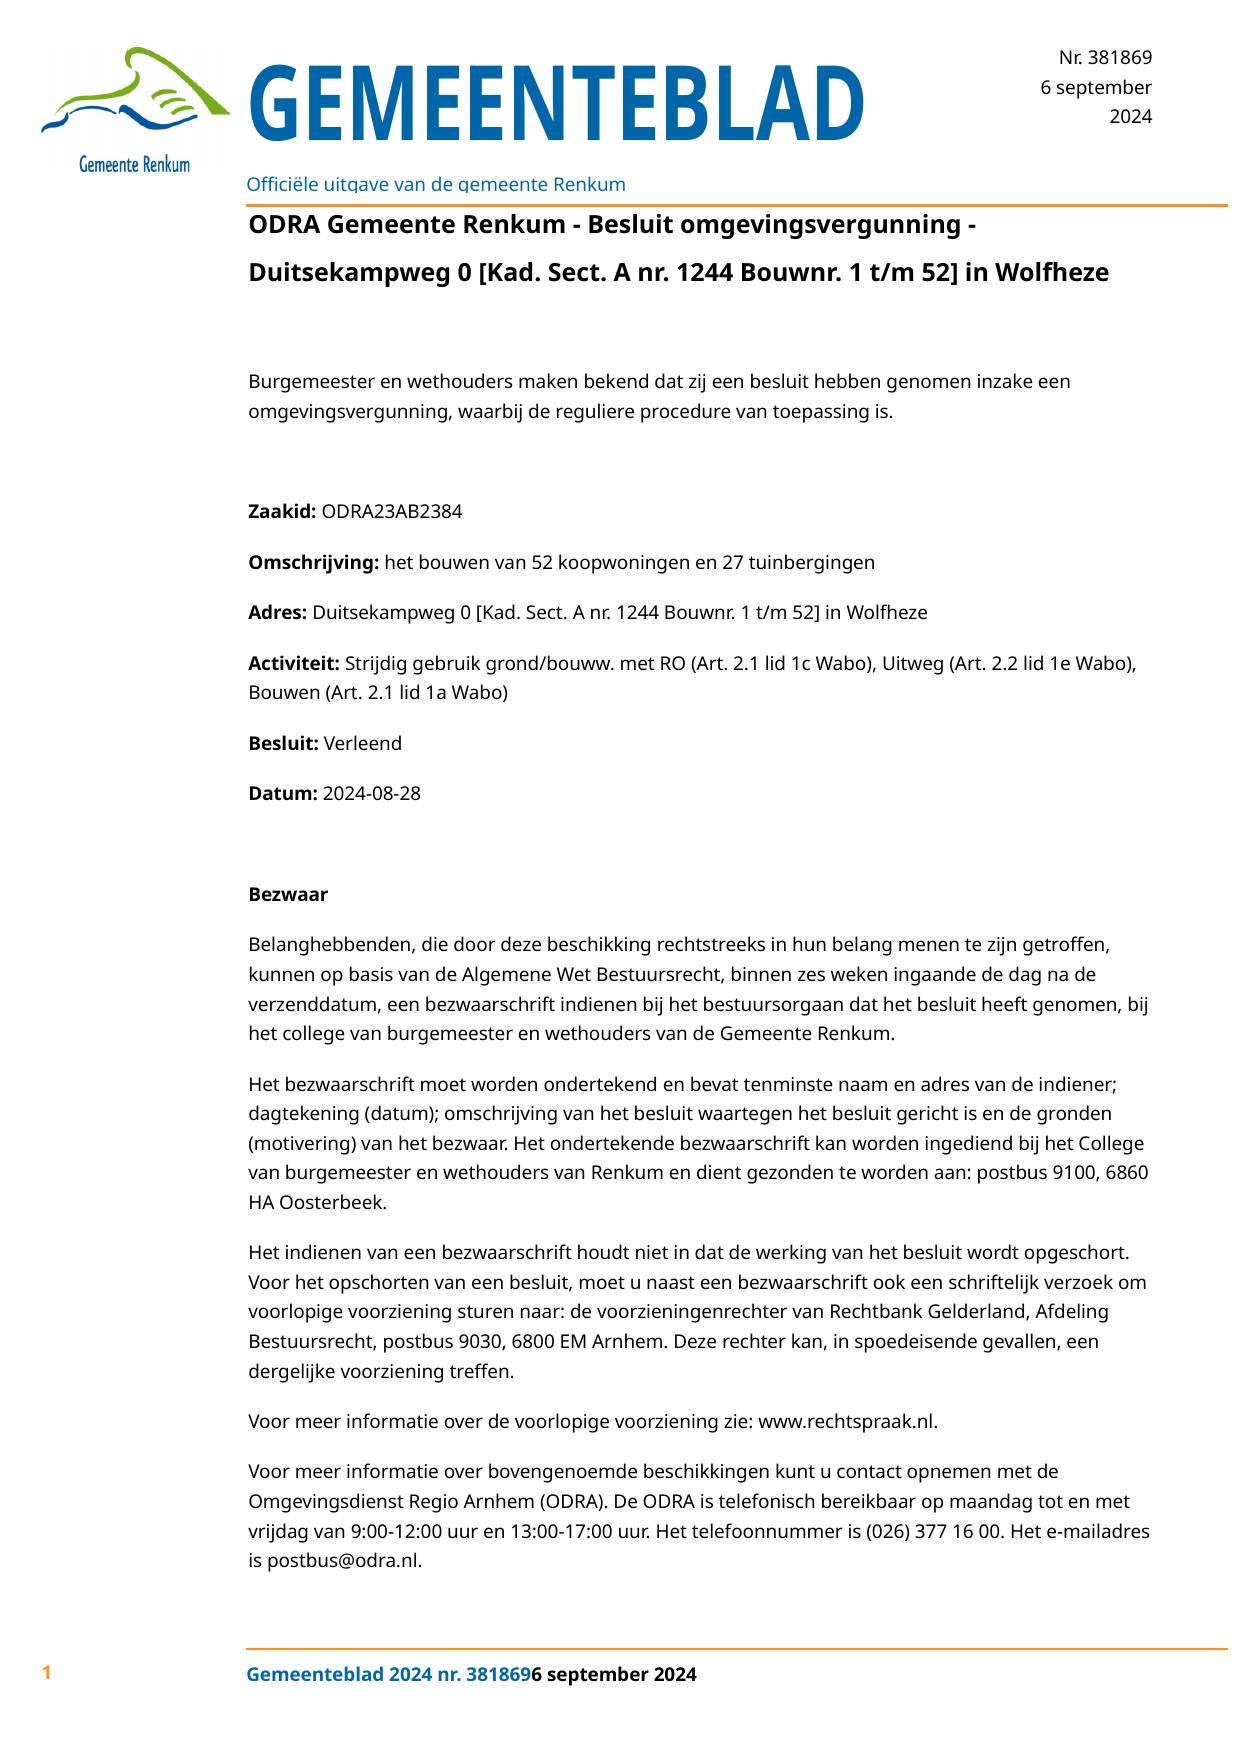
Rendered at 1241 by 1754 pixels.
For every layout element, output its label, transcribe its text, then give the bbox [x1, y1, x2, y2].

picture [41, 47, 231, 172]
text Belanghebbenden, die door deze beschikking rechtstreeks in hun belang menen te zijn getroffen, kunnen op basis van de Algemene Wet Bestuursrecht, binnen zes weken ingaande de dag na de verzenddatum, een bezwaarschrift indienen bij het bestuursorgaan dat het besluit heeft genomen, bij het college van burgemeester en wethouders van de Gemeente Renkum. [248, 932, 1152, 1046]
text Het bezwaarschrift moet worden ondertekend en bevat tenminste naam en adres van de indiener; dagtekening (datum); omschrijving van het besluit waartegen het besluit gericht is en de gronden (motivering) van het bezwaar. Het ondertekende bezwaarschrift kan worden ingediend bij het College van burgemeester en wethouders van Renkum en dient gezonden te worden aan: postbus 9100, 6860 HA Oosterbeek. [248, 1071, 1152, 1215]
text Zaakid: ODRA23AB2384 [248, 499, 1152, 524]
text Burgemeester en wethouders maken bekend dat zij een besluit hebben genomen inzake een omgevingsvergunning, waarbij de reguliere procedure van toepassing is. [248, 368, 1152, 424]
text Adres: Duitsekampweg 0 [Kad. Sect. A nr. 1244 Bouwnr. 1 t/m 52] in Wolfheze [248, 599, 1152, 625]
text Het indienen van een bezwaarschrift houdt niet in dat de werking van het besluit wordt opgeschort. Voor het opschorten van een besluit, moet u naast een bezwaarschrift ook een schriftelijk verzoek om voorlopige voorziening sturen naar: de voorzieningenrechter van Rechtbank Gelderland, Afdeling Bestuursrecht, postbus 9030, 6800 EM Arnhem. Deze rechter kan, in spoedeisende gevallen, een dergelijke voorziening treffen. [248, 1239, 1152, 1384]
text Voor meer informatie over de voorlopige voorziening zie: www.rechtspraak.nl. [248, 1408, 1152, 1434]
text Activiteit: Strijdig gebruik grond/bouww. met RO (Art. 2.1 lid 1c Wabo), Uitweg (Art. 2.2 lid 1e Wabo), Bouwen (Art. 2.1 lid 1a Wabo) [248, 650, 1152, 705]
text Bezwaar [248, 881, 1152, 907]
text ODRA Gemeente Renkum - Besluit omgevingsvergunning - Duitsekampweg 0 [Kad. Sect. A nr. 1244 Bouwnr. 1 t/m 52] in Wolfheze [248, 207, 1152, 288]
text Voor meer informatie over bovengenoemde beschikkingen kunt u contact opnemen met de Omgevingsdienst Regio Arnhem (ODRA). De ODRA is telefonisch bereikbaar op maandag tot en met vrijdag van 9:00-12:00 uur en 13:00-17:00 uur. Het telefoonnummer is (026) 377 16 00. Het e-mailadres is postbus@odra.nl. [248, 1459, 1152, 1573]
text Datum: 2024-08-28 [248, 780, 1152, 806]
text Omschrijving: het bouwen van 52 koopwoningen en 27 tuinbergingen [248, 549, 1152, 575]
text Besluit: Verleend [248, 730, 1152, 756]
